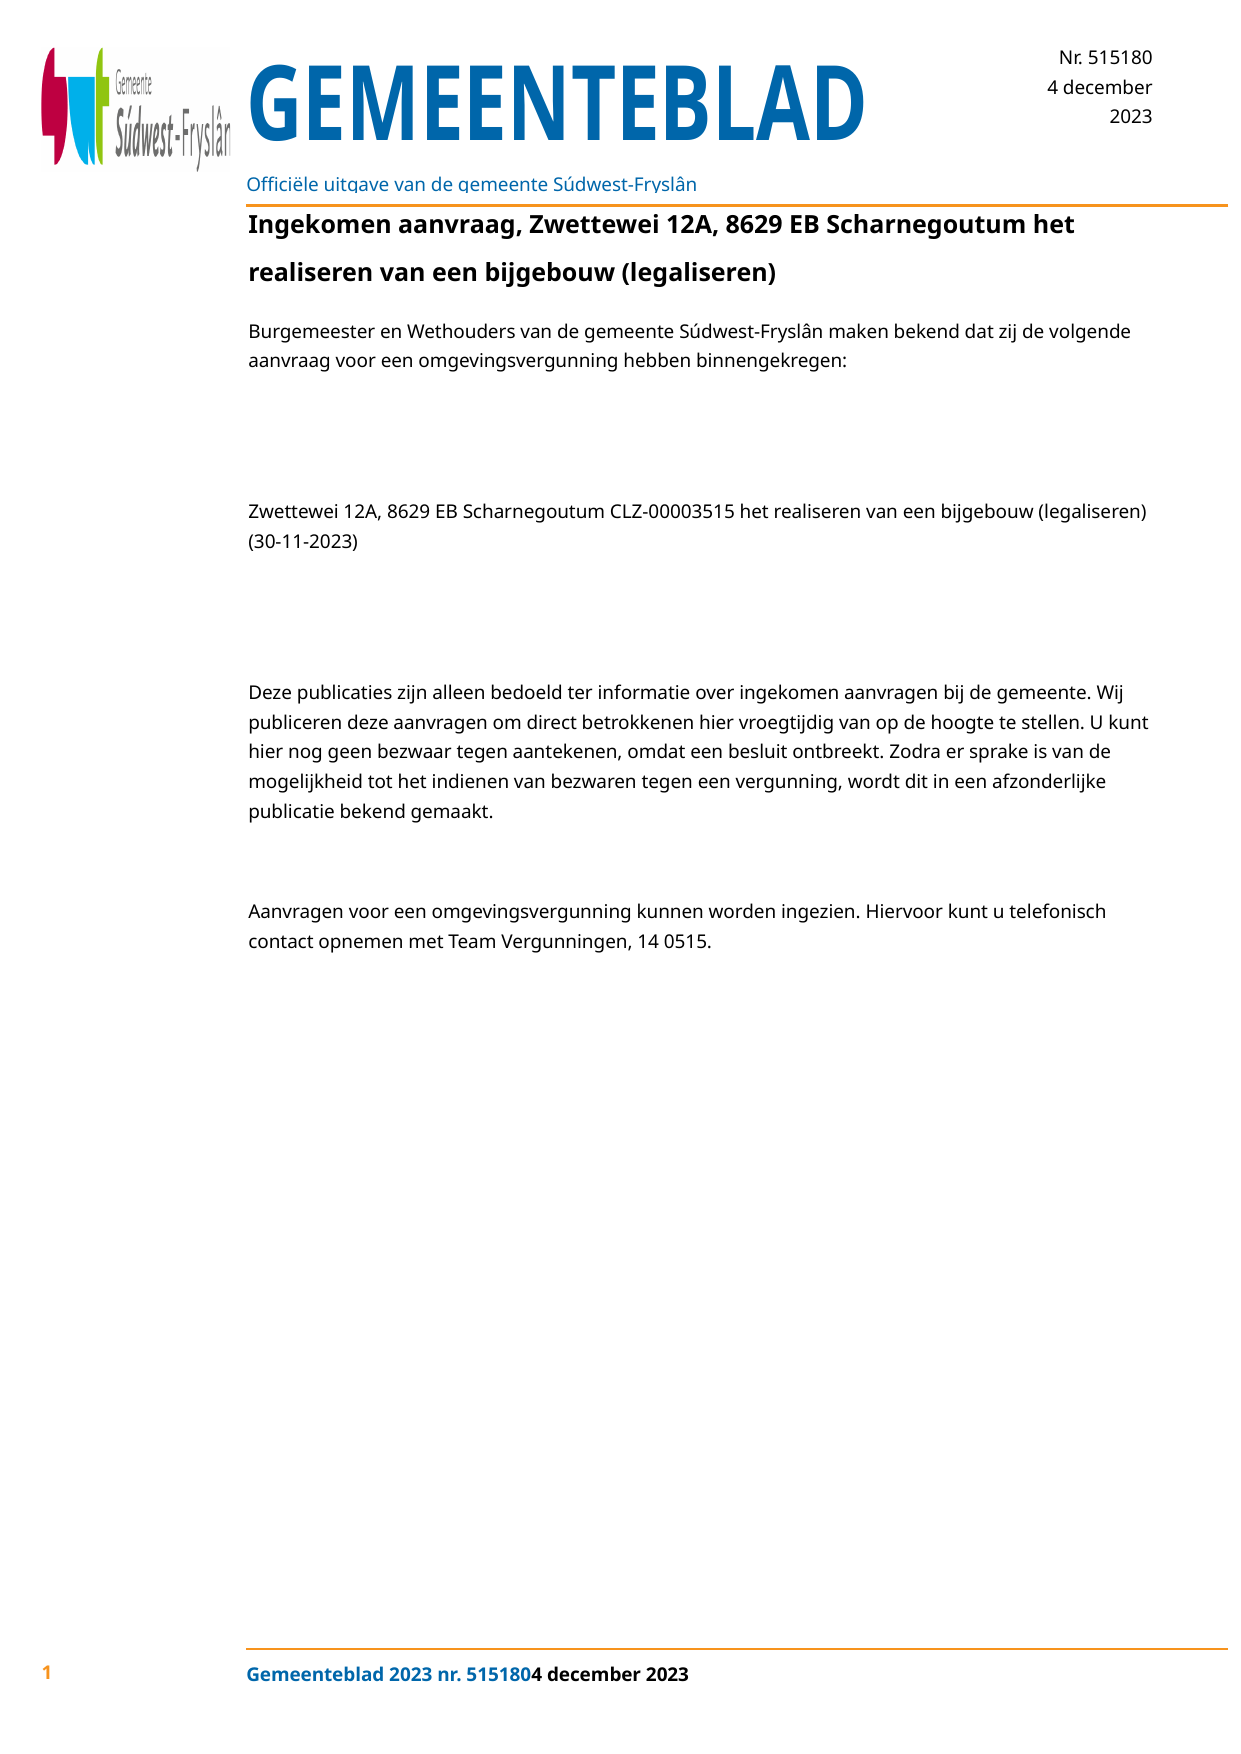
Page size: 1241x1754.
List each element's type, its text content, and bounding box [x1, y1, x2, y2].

text Aanvragen voor een omgevingsvergunning kunnen worden ingezien. Hiervoor kunt u telefonisch contact opnemen met Team Vergunningen, 14 0515. [248, 899, 1152, 954]
text Burgemeester en Wethouders van de gemeente Súdwest-Fryslân maken bekend dat zij de volgende aanvraag voor een omgevingsvergunning hebben binnengekregen: [248, 318, 1152, 373]
text Zwettewei 12A, 8629 EB Scharnegoutum CLZ-00003515 het realiseren van een bijgebouw (legaliseren) (30-11-2023) [248, 499, 1152, 554]
text Deze publicaties zijn alleen bedoeld ter informatie over ingekomen aanvragen bij de gemeente. Wij publiceren deze aanvragen om direct betrokkenen hier vroegtijdig van op de hoogte te stellen. U kunt hier nog geen bezwaar tegen aantekenen, omdat een besluit ontbreekt. Zodra er sprake is van de mogelijkheid tot het indienen van bezwaren tegen een vergunning, wordt dit in een afzonderlijke publicatie bekend gemaakt. [248, 679, 1152, 824]
text Ingekomen aanvraag, Zwettewei 12A, 8629 EB Scharnegoutum het realiseren van een bijgebouw (legaliseren) [248, 207, 1152, 288]
picture [41, 47, 231, 172]
